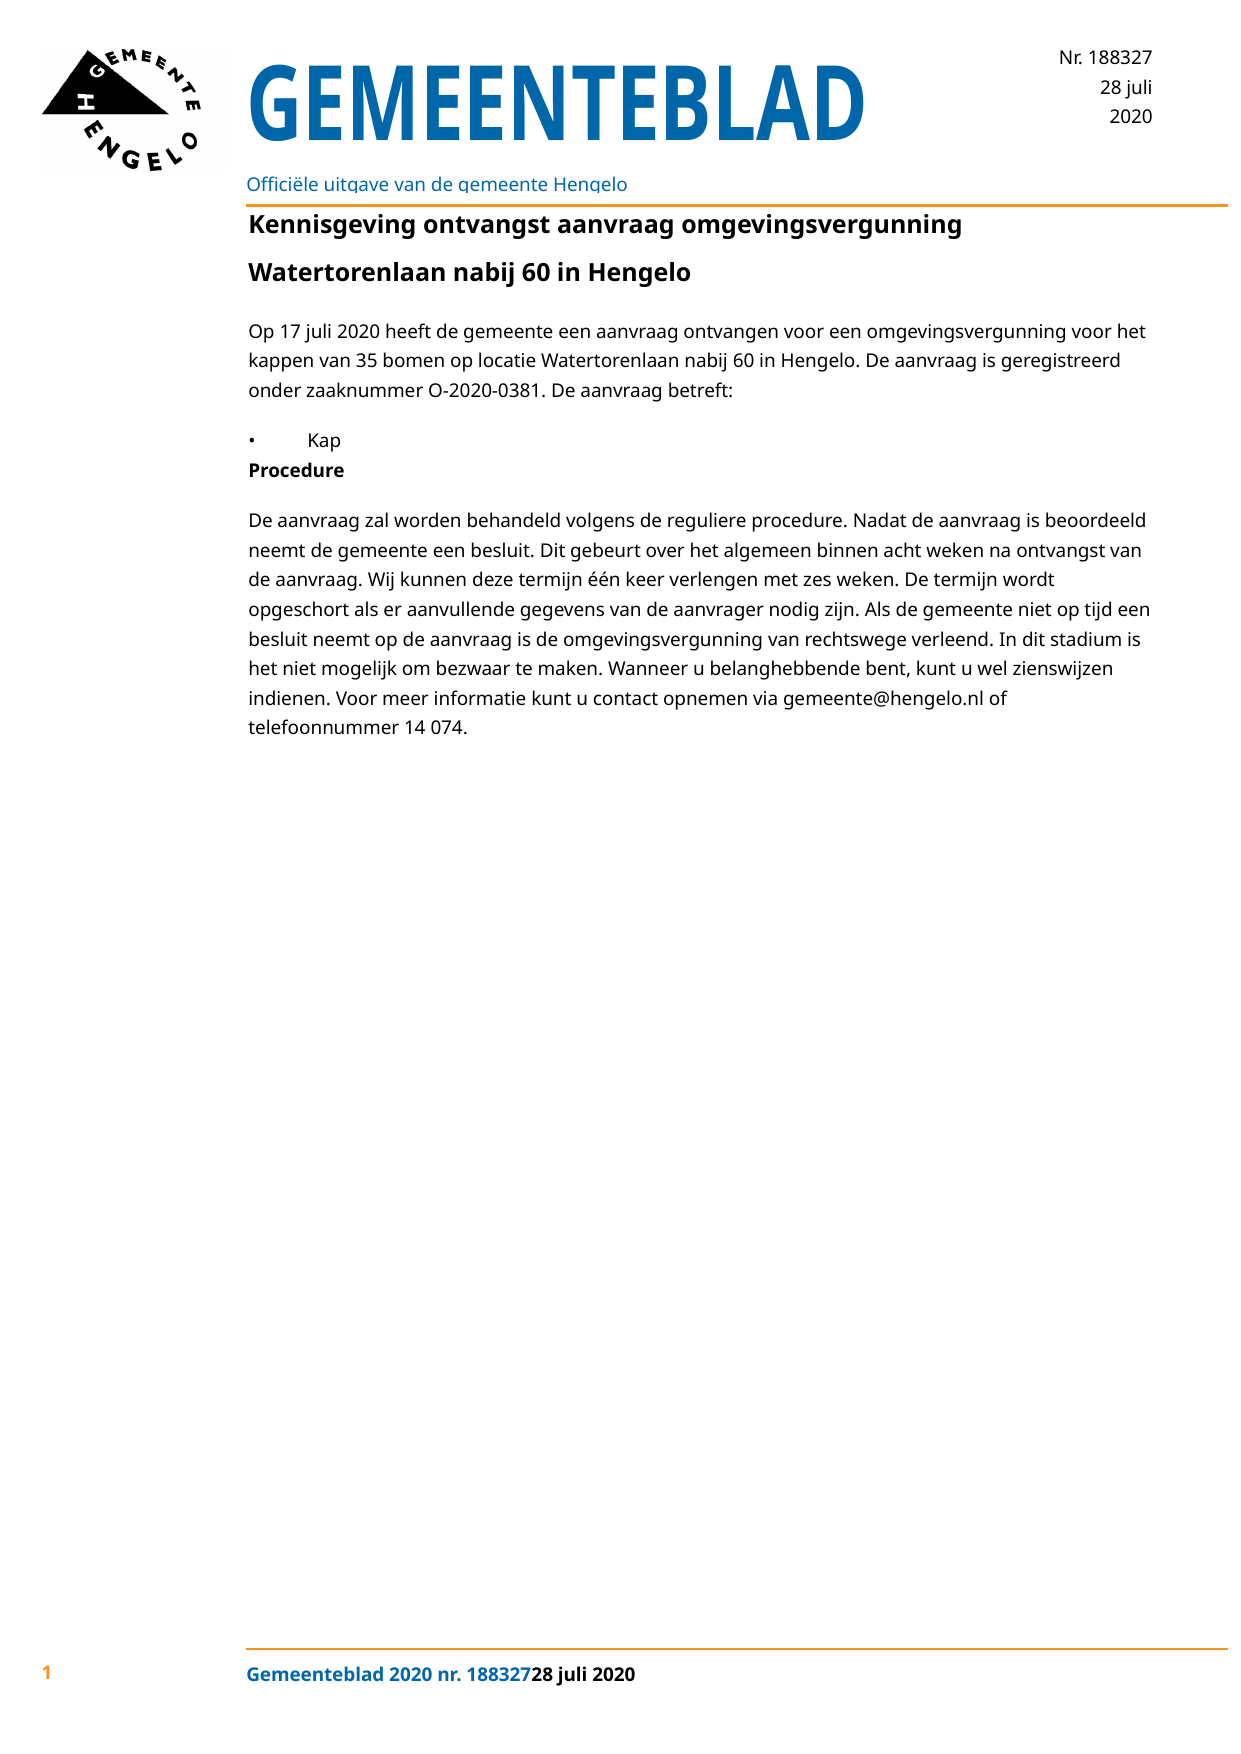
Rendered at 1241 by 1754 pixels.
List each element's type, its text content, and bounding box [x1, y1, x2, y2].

list Kap [248, 427, 1152, 453]
picture [41, 47, 231, 172]
text Op 17 juli 2020 heeft de gemeente een aanvraag ontvangen voor een omgevingsvergunning voor het kappen van 35 bomen op locatie Watertorenlaan nabij 60 in Hengelo. De aanvraag is geregistreerd onder zaaknummer O-2020-0381. De aanvraag betreft: [248, 318, 1152, 403]
text Procedure [248, 457, 1152, 483]
text Kennisgeving ontvangst aanvraag omgevingsvergunning Watertorenlaan nabij 60 in Hengelo [248, 207, 1152, 288]
text De aanvraag zal worden behandeld volgens de reguliere procedure. Nadat de aanvraag is beoordeeld neemt de gemeente een besluit. Dit gebeurt over het algemeen binnen acht weken na ontvangst van de aanvraag. Wij kunnen deze termijn één keer verlengen met zes weken. De termijn wordt opgeschort als er aanvullende gegevens van de aanvrager nodig zijn. Als de gemeente niet op tijd een besluit neemt op de aanvraag is de omgevingsvergunning van rechtswege verleend. In dit stadium is het niet mogelijk om bezwaar te maken. Wanneer u belanghebbende bent, kunt u wel zienswijzen indienen. Voor meer informatie kunt u contact opnemen via gemeente@hengelo.nl of telefoonnummer 14 074. [248, 507, 1152, 740]
